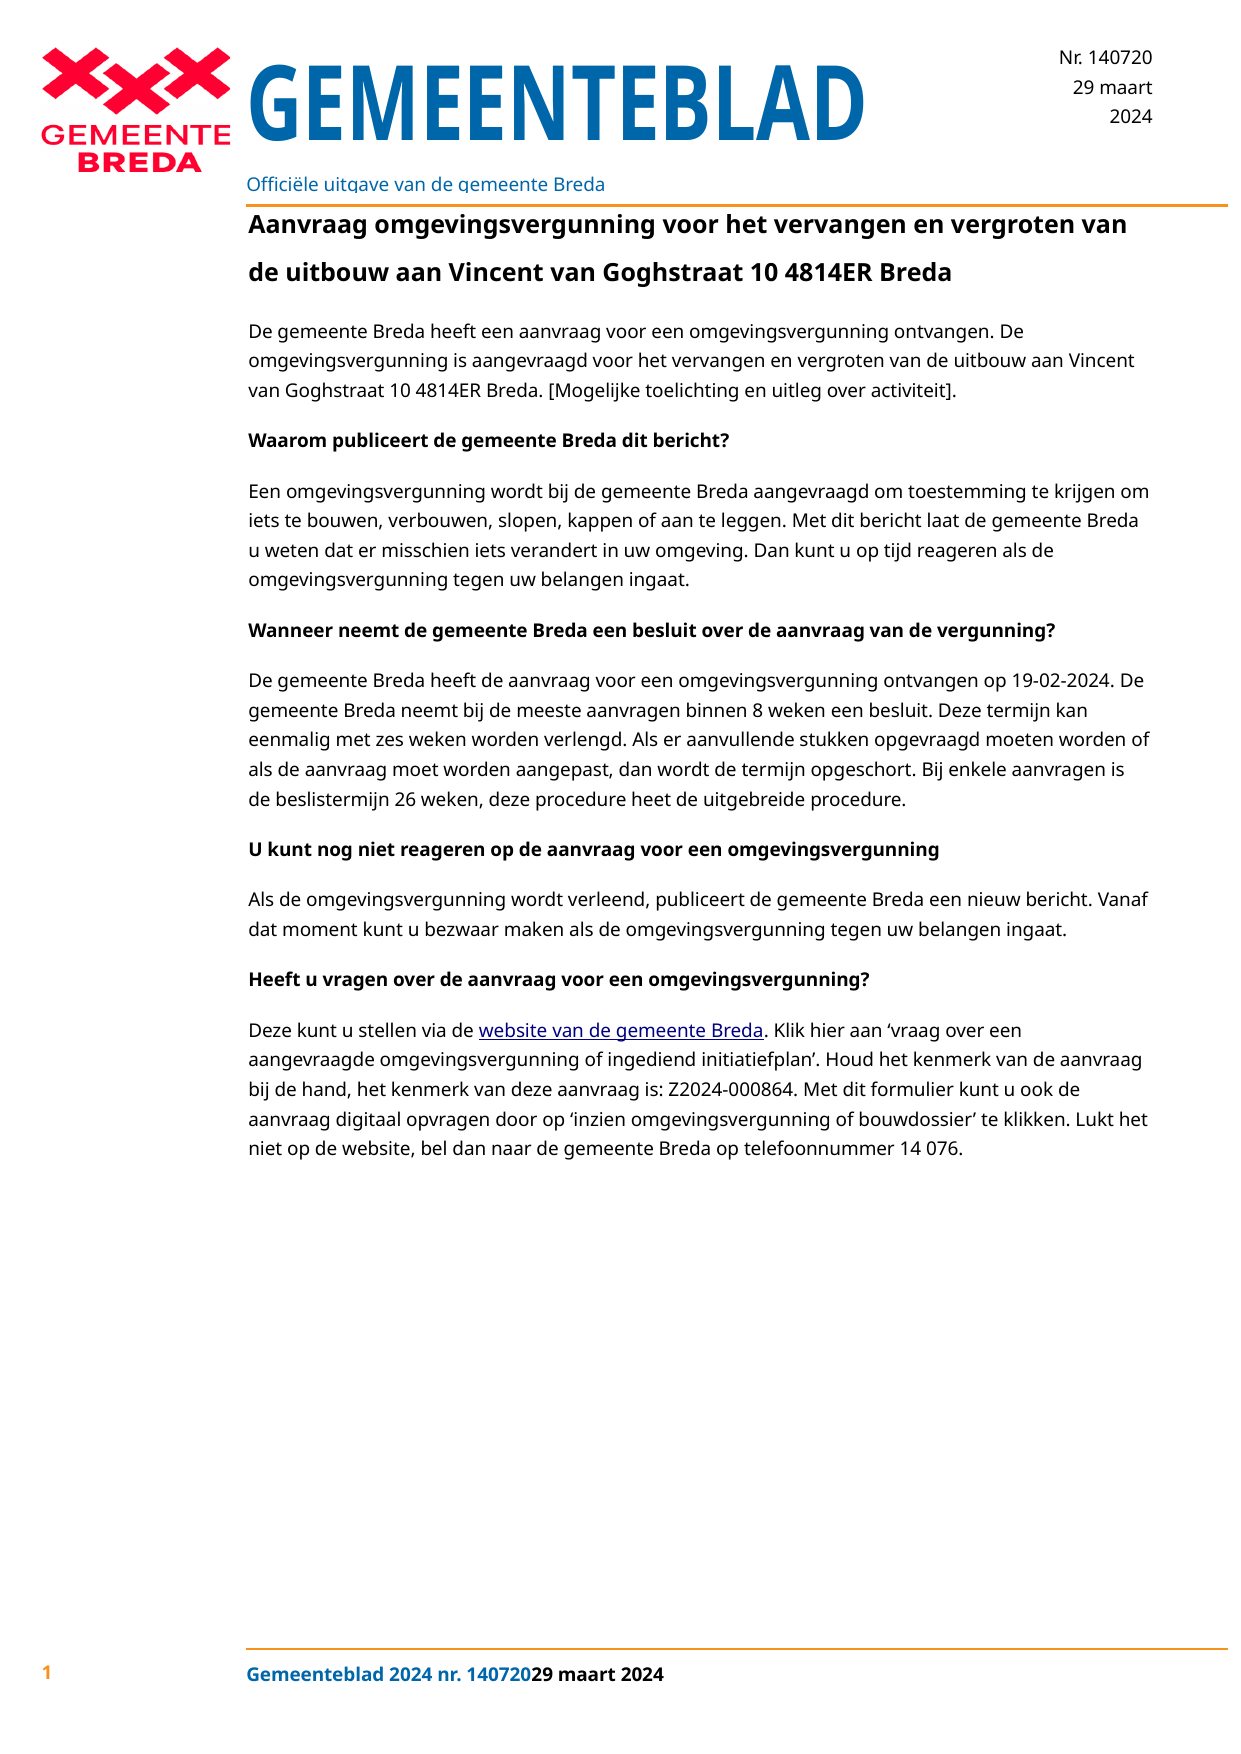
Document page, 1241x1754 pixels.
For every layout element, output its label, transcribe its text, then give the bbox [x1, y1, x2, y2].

text Wanneer neemt de gemeente Breda een besluit over de aanvraag van de vergunning? [248, 617, 1152, 643]
text Deze kunt u stellen via de website van de gemeente Breda. Klik hier aan ‘vraag over een aangevraagde omgevingsvergunning of ingediend initiatiefplan’. Houd het kenmerk van de aanvraag bij de hand, het kenmerk van deze aanvraag is: Z2024-000864. Met dit formulier kunt u ook de aanvraag digitaal opvragen door op ‘inzien omgevingsvergunning of bouwdossier’ te klikken. Lukt het niet op de website, bel dan naar de gemeente Breda op telefoonnummer 14 076. [248, 1017, 1152, 1161]
text U kunt nog niet reageren op de aanvraag voor een omgevingsvergunning [248, 836, 1152, 862]
text Aanvraag omgevingsvergunning voor het vervangen en vergroten van de uitbouw aan Vincent van Goghstraat 10 4814ER Breda [248, 207, 1152, 288]
text De gemeente Breda heeft de aanvraag voor een omgevingsvergunning ontvangen op 19-02-2024. De gemeente Breda neemt bij de meeste aanvragen binnen 8 weken een besluit. Deze termijn kan eenmalig met zes weken worden verlengd. Als er aanvullende stukken opgevraagd moeten worden of als de aanvraag moet worden aangepast, dan wordt de termijn opgeschort. Bij enkele aanvragen is de beslistermijn 26 weken, deze procedure heet de uitgebreide procedure. [248, 667, 1152, 812]
picture [41, 47, 231, 172]
text Heeft u vragen over de aanvraag voor een omgevingsvergunning? [248, 967, 1152, 992]
text De gemeente Breda heeft een aanvraag voor een omgevingsvergunning ontvangen. De omgevingsvergunning is aangevraagd voor het vervangen en vergroten van de uitbouw aan Vincent van Goghstraat 10 4814ER Breda. [Mogelijke toelichting en uitleg over activiteit]. [248, 318, 1152, 403]
text Als de omgevingsvergunning wordt verleend, publiceert de gemeente Breda een nieuw bericht. Vanaf dat moment kunt u bezwaar maken als de omgevingsvergunning tegen uw belangen ingaat. [248, 887, 1152, 942]
text Een omgevingsvergunning wordt bij de gemeente Breda aangevraagd om toestemming te krijgen om iets te bouwen, verbouwen, slopen, kappen of aan te leggen. Met dit bericht laat de gemeente Breda u weten dat er misschien iets verandert in uw omgeving. Dan kunt u op tijd reageren als de omgevingsvergunning tegen uw belangen ingaat. [248, 478, 1152, 592]
text Waarom publiceert de gemeente Breda dit bericht? [248, 427, 1152, 453]
